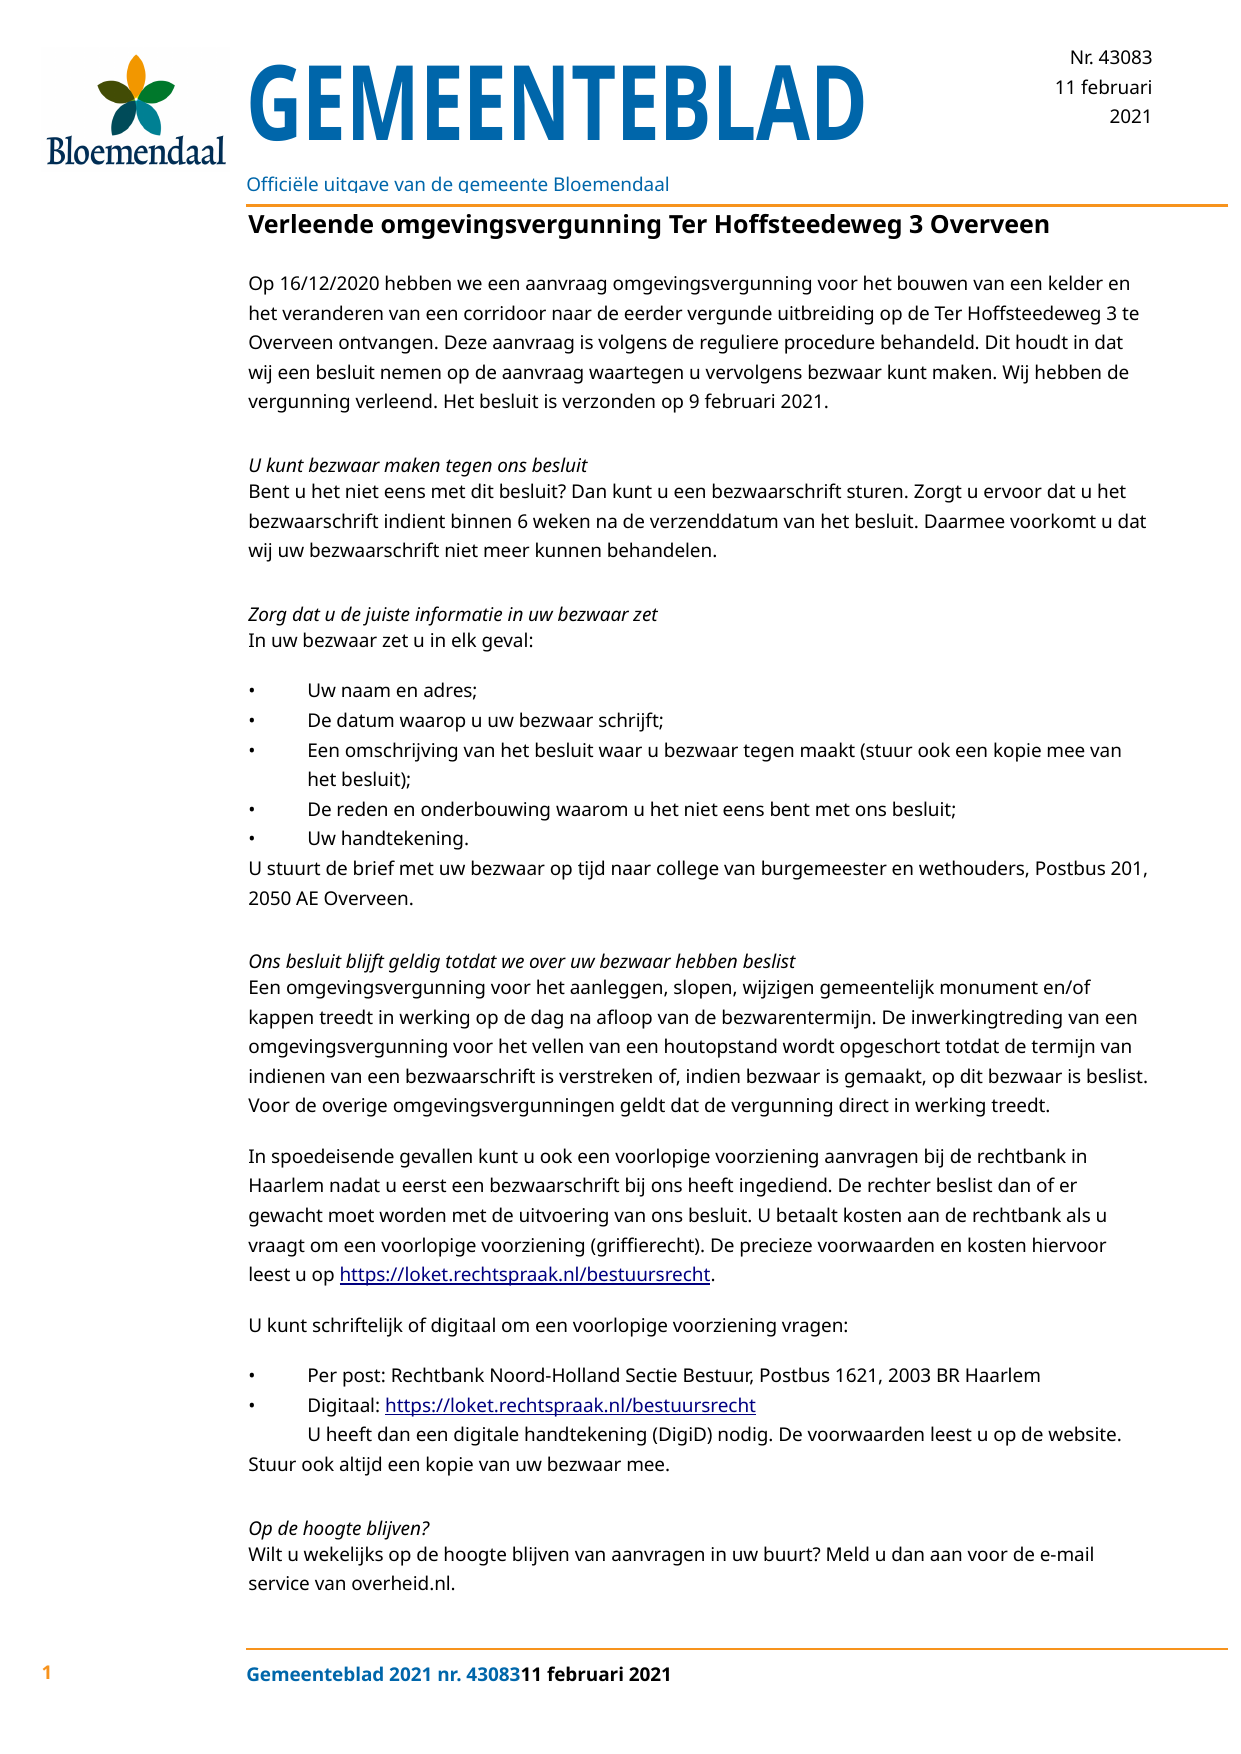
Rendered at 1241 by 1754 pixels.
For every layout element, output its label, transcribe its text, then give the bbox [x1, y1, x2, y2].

text U kunt bezwaar maken tegen ons besluit [248, 453, 1152, 478]
text Ons besluit blijft geldig totdat we over uw bezwaar hebben beslist [248, 949, 1152, 974]
text Stuur ook altijd een kopie van uw bezwaar mee. [248, 1451, 1152, 1477]
text Op de hoogte blijven? [248, 1515, 1152, 1541]
text Wilt u wekelijks op de hoogte blijven van aanvragen in uw buurt? Meld u dan aan voor de e-mail service van overheid.nl. [248, 1541, 1152, 1596]
text Verleende omgevingsvergunning Ter Hoffsteedeweg 3 Overveen [248, 207, 1152, 241]
text Zorg dat u de juiste informatie in uw bezwaar zet [248, 601, 1152, 627]
list Per post: Rechtbank Noord-Holland Sectie Bestuur, Postbus 1621, 2003 BR Haarlem [248, 1362, 1152, 1388]
text Een omgevingsvergunning voor het aanleggen, slopen, wijzigen gemeentelijk monument en/of kappen treedt in werking op de dag na afloop van de bezwarentermijn. De inwerkingtreding van een omgevingsvergunning voor het vellen van een houtopstand wordt opgeschort totdat de termijn van indienen van een bezwaarschrift is verstreken of, indien bezwaar is gemaakt, op dit bezwaar is beslist. Voor de overige omgevingsvergunningen geldt dat de vergunning direct in werking treedt. [248, 974, 1152, 1118]
text In uw bezwaar zet u in elk geval: [248, 627, 1152, 653]
list Uw naam en adres; [248, 678, 1152, 703]
text U stuurt de brief met uw bezwaar op tijd naar college van burgemeester en wethouders, Postbus 201, 2050 AE Overveen. [248, 855, 1152, 910]
text U kunt schriftelijk of digitaal om een voorlopige voorziening vragen: [248, 1312, 1152, 1338]
list Een omschrijving van het besluit waar u bezwaar tegen maakt (stuur ook een kopie mee van het besluit); [248, 737, 1152, 792]
list Digitaal: https://loket.rechtspraak.nl/bestuursrecht [248, 1392, 1152, 1418]
text Op 16/12/2020 hebben we een aanvraag omgevingsvergunning voor het bouwen van een kelder en het veranderen van een corridoor naar de eerder vergunde uitbreiding op de Ter Hoffsteedeweg 3 te Overveen ontvangen. Deze aanvraag is volgens de reguliere procedure behandeld. Dit houdt in dat wij een besluit nemen op de aanvraag waartegen u vervolgens bezwaar kunt maken. Wij hebben de vergunning verleend. Het besluit is verzonden op 9 februari 2021. [248, 270, 1152, 414]
text Bent u het niet eens met dit besluit? Dan kunt u een bezwaarschrift sturen. Zorgt u ervoor dat u het bezwaarschrift indient binnen 6 weken na de verzenddatum van het besluit. Daarmee voorkomt u dat wij uw bezwaarschrift niet meer kunnen behandelen. [248, 478, 1152, 563]
text In spoedeisende gevallen kunt u ook een voorlopige voorziening aanvragen bij de rechtbank in Haarlem nadat u eerst een bezwaarschrift bij ons heeft ingediend. De rechter beslist dan of er gewacht moet worden met de uitvoering van ons besluit. U betaalt kosten aan de rechtbank als u vraagt om een voorlopige voorziening (griffierecht). De precieze voorwaarden en kosten hiervoor leest u op https://loket.rechtspraak.nl/bestuursrecht. [248, 1143, 1152, 1287]
list Uw handtekening. [248, 826, 1152, 851]
list De datum waarop u uw bezwaar schrijft; [248, 707, 1152, 733]
list U heeft dan een digitale handtekening (DigiD) nodig. De voorwaarden leest u op de website. [248, 1421, 1152, 1447]
picture [41, 47, 231, 172]
list De reden en onderbouwing waarom u het niet eens bent met ons besluit; [248, 796, 1152, 822]
